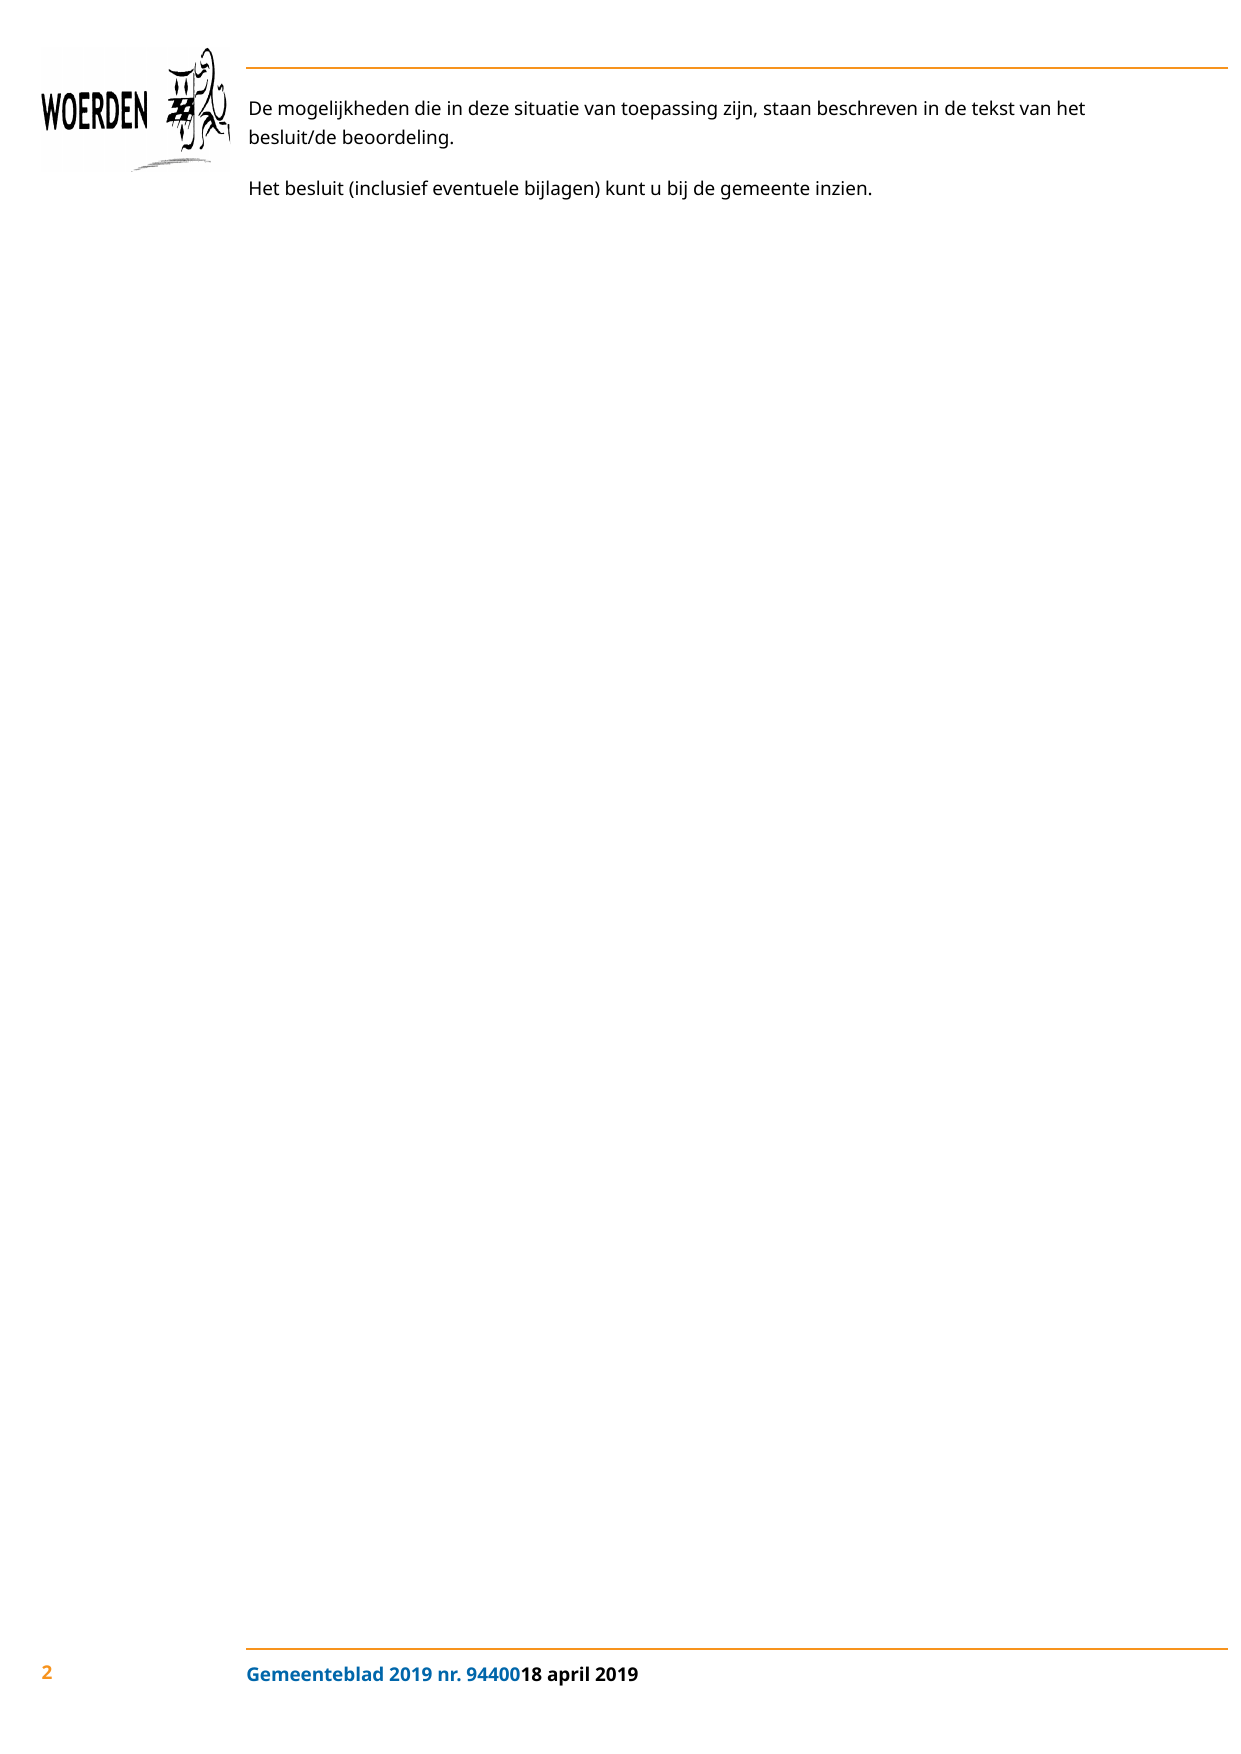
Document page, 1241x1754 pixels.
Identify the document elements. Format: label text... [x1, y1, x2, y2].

picture [41, 47, 231, 172]
text De mogelijkheden die in deze situatie van toepassing zijn, staan beschreven in de tekst van het besluit/de beoordeling. [248, 95, 1152, 150]
text Het besluit (inclusief eventuele bijlagen) kunt u bij de gemeente inzien. [248, 175, 1152, 201]
